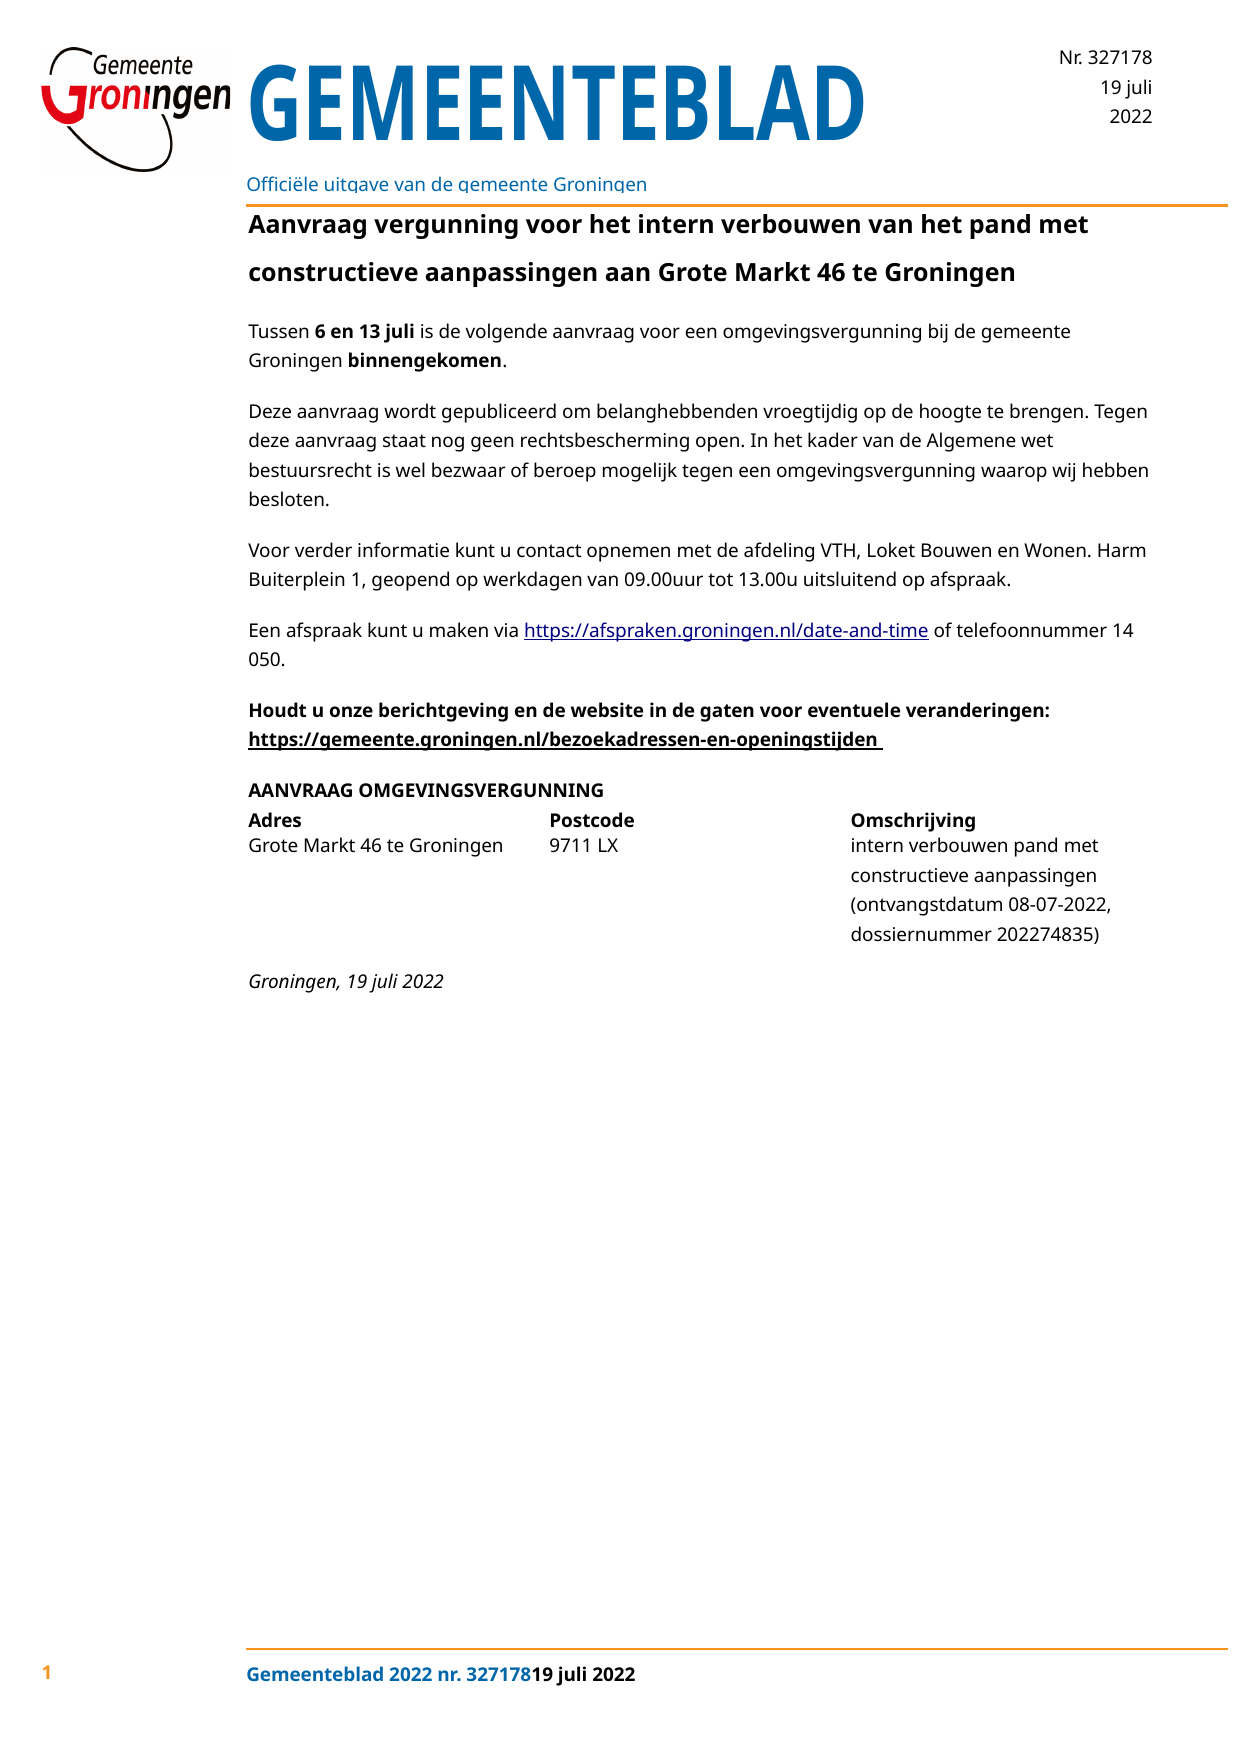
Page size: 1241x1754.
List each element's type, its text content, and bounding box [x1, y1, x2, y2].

text Tussen 6 en 13 juli is de volgende aanvraag voor een omgevingsvergunning bij de gemeente Groningen binnengekomen. [248, 318, 1152, 373]
table_header Adres [248, 807, 549, 832]
table_cell Grote Markt 46 te Groningen [248, 833, 549, 947]
text Deze aanvraag wordt gepubliceerd om belanghebbenden vroegtijdig op de hoogte te brengen. Tegen deze aanvraag staat nog geen rechtsbescherming open. In het kader van de Algemene wet bestuursrecht is wel bezwaar of beroep mogelijk tegen een omgevingsvergunning waarop wij hebben besloten. [248, 398, 1152, 512]
text Aanvraag vergunning voor het intern verbouwen van het pand met constructieve aanpassingen aan Grote Markt 46 te Groningen [248, 207, 1152, 288]
table_cell 9711 LX [549, 833, 850, 947]
table_header Postcode [549, 807, 850, 832]
table_cell intern verbouwen pand met constructieve aanpassingen (ontvangstdatum 08-07-2022, dossiernummer 202274835) [850, 833, 1152, 947]
text Houdt u onze berichtgeving en de website in de gaten voor eventuele veranderingen: https://gemeente.groningen.nl/bezoekadressen-en-openingstijden [248, 697, 1152, 752]
table_header Omschrijving [850, 807, 1152, 832]
text Groningen, 19 juli 2022 [248, 968, 1152, 994]
text Een afspraak kunt u maken via https://afspraken.groningen.nl/date-and-time of telefoonnummer 14 050. [248, 617, 1152, 672]
text AANVRAAG OMGEVINGSVERGUNNING [248, 777, 1152, 803]
text Voor verder informatie kunt u contact opnemen met de afdeling VTH, Loket Bouwen en Wonen. Harm Buiterplein 1, geopend op werkdagen van 09.00uur tot 13.00u uitsluitend op afspraak. [248, 537, 1152, 592]
picture [41, 47, 231, 172]
